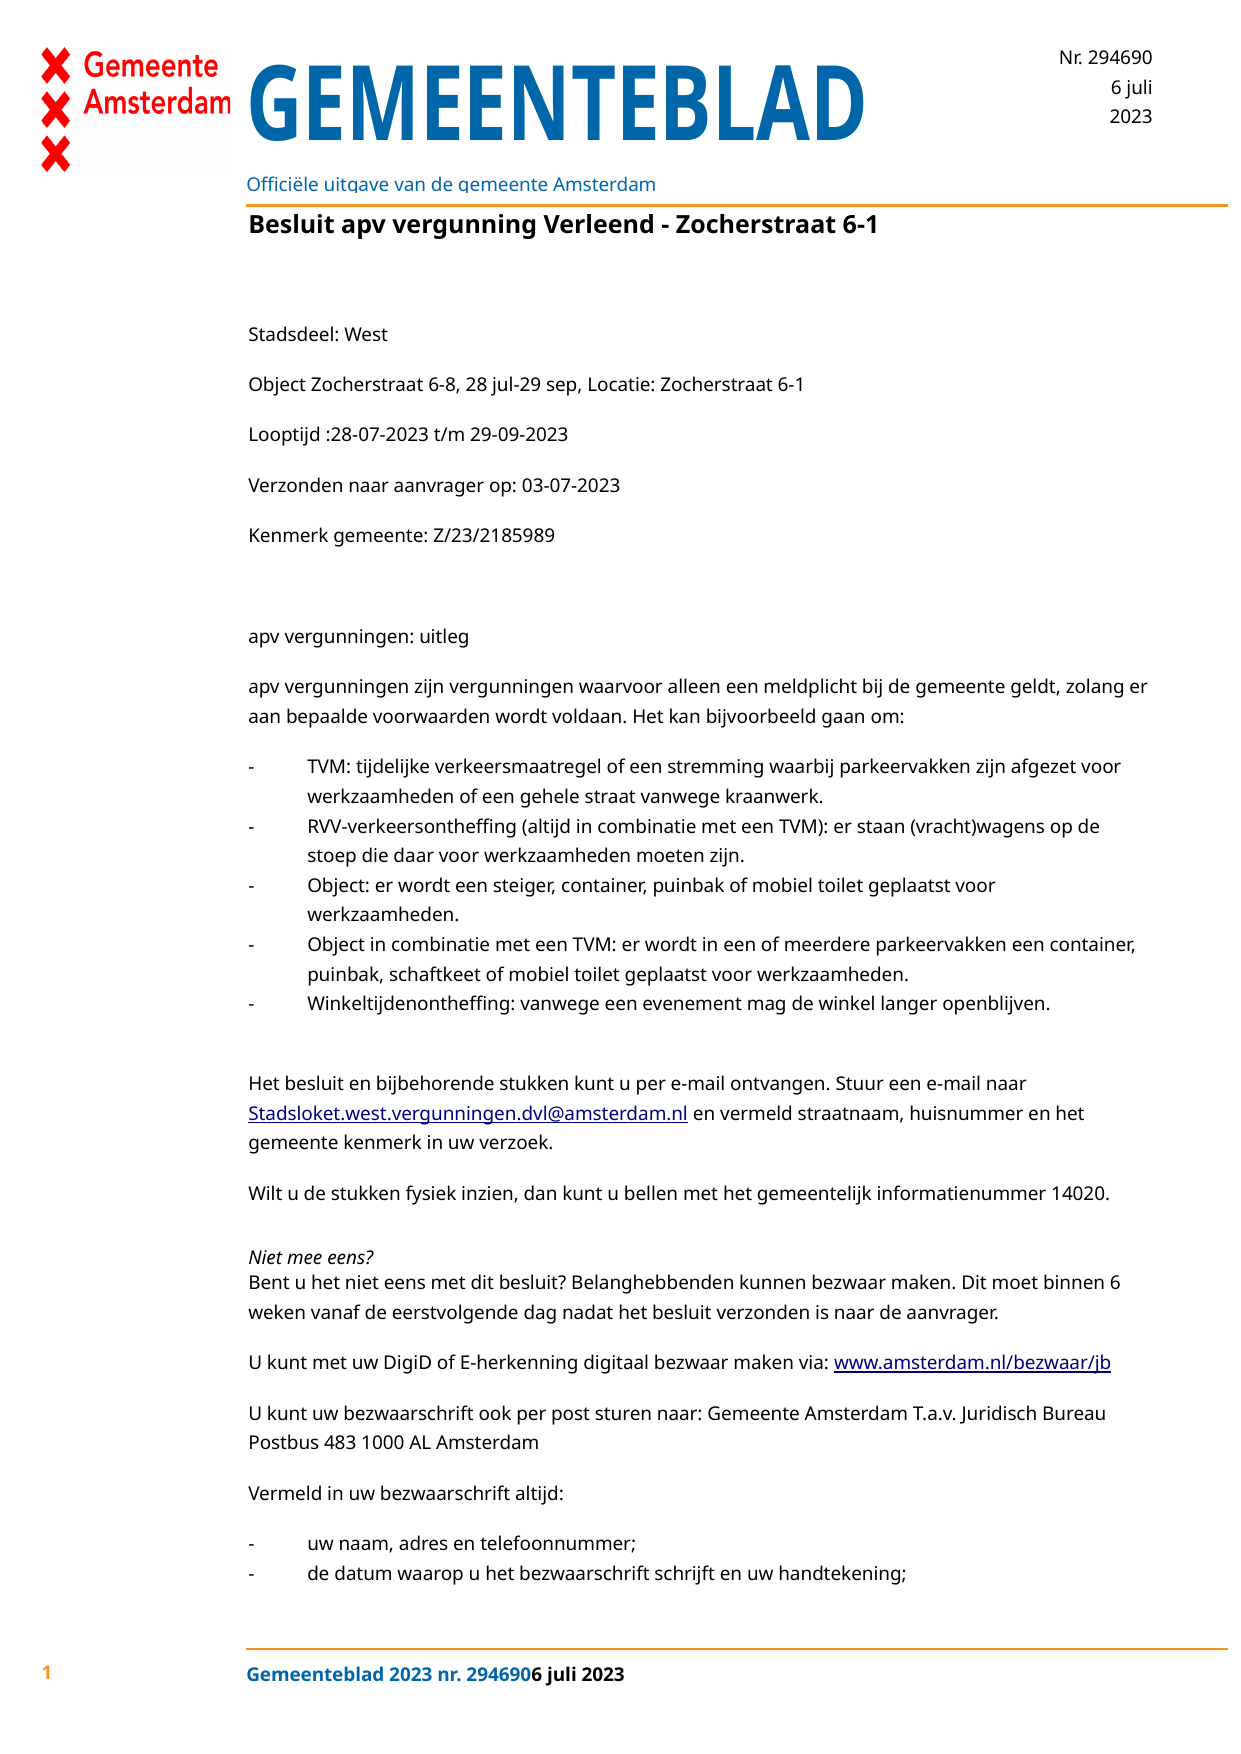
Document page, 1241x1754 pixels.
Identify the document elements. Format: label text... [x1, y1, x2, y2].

text Object Zocherstraat 6-8, 28 jul-29 sep, Locatie: Zocherstraat 6-1 [248, 371, 1152, 397]
list TVM: tijdelijke verkeersmaatregel of een stremming waarbij parkeervakken zijn afgezet voor werkzaamheden of een gehele straat vanwege kraanwerk. [248, 754, 1152, 809]
text Wilt u de stukken fysiek inzien, dan kunt u bellen met het gemeentelijk informatienummer 14020. [248, 1180, 1152, 1206]
list Object in combinatie met een TVM: er wordt in een of meerdere parkeervakken een container, puinbak, schaftkeet of mobiel toilet geplaatst voor werkzaamheden. [248, 931, 1152, 986]
text U kunt met uw DigiD of E-herkenning digitaal bezwaar maken via: www.amsterdam.nl/bezwaar/jb [248, 1349, 1152, 1375]
list Winkeltijdenontheffing: vanwege een evenement mag de winkel langer openblijven. [248, 990, 1152, 1016]
text Het besluit en bijbehorende stukken kunt u per e-mail ontvangen. Stuur een e-mail naar Stadsloket.west.vergunningen.dvl@amsterdam.nl en vermeld straatnaam, huisnummer en het gemeente kenmerk in uw verzoek. [248, 1070, 1152, 1155]
picture [41, 47, 231, 172]
text apv vergunningen zijn vergunningen waarvoor alleen een meldplicht bij de gemeente geldt, zolang er aan bepaalde voorwaarden wordt voldaan. Het kan bijvoorbeeld gaan om: [248, 674, 1152, 729]
list de datum waarop u het bezwaarschrift schrijft en uw handtekening; [248, 1560, 1152, 1586]
list RVV-verkeersontheffing (altijd in combinatie met een TVM): er staan (vracht)wagens op de stoep die daar voor werkzaamheden moeten zijn. [248, 813, 1152, 868]
text Bent u het niet eens met dit besluit? Belanghebbenden kunnen bezwaar maken. Dit moet binnen 6 weken vanaf de eerstvolgende dag nadat het besluit verzonden is naar de aanvrager. [248, 1269, 1152, 1325]
text Besluit apv vergunning Verleend - Zocherstraat 6-1 [248, 207, 1152, 241]
text apv vergunningen: uitleg [248, 623, 1152, 649]
list Object: er wordt een steiger, container, puinbak of mobiel toilet geplaatst voor werkzaamheden. [248, 872, 1152, 927]
text Kenmerk gemeente: Z/23/2185989 [248, 522, 1152, 548]
text Verzonden naar aanvrager op: 03-07-2023 [248, 472, 1152, 498]
text U kunt uw bezwaarschrift ook per post sturen naar: Gemeente Amsterdam T.a.v. Juridisch Bureau Postbus 483 1000 AL Amsterdam [248, 1400, 1152, 1455]
text Stadsdeel: West [248, 321, 1152, 346]
text Vermeld in uw bezwaarschrift altijd: [248, 1480, 1152, 1506]
list uw naam, adres en telefoonnummer; [248, 1530, 1152, 1556]
text Niet mee eens? [248, 1244, 1152, 1269]
text Looptijd :28-07-2023 t/m 29-09-2023 [248, 422, 1152, 447]
